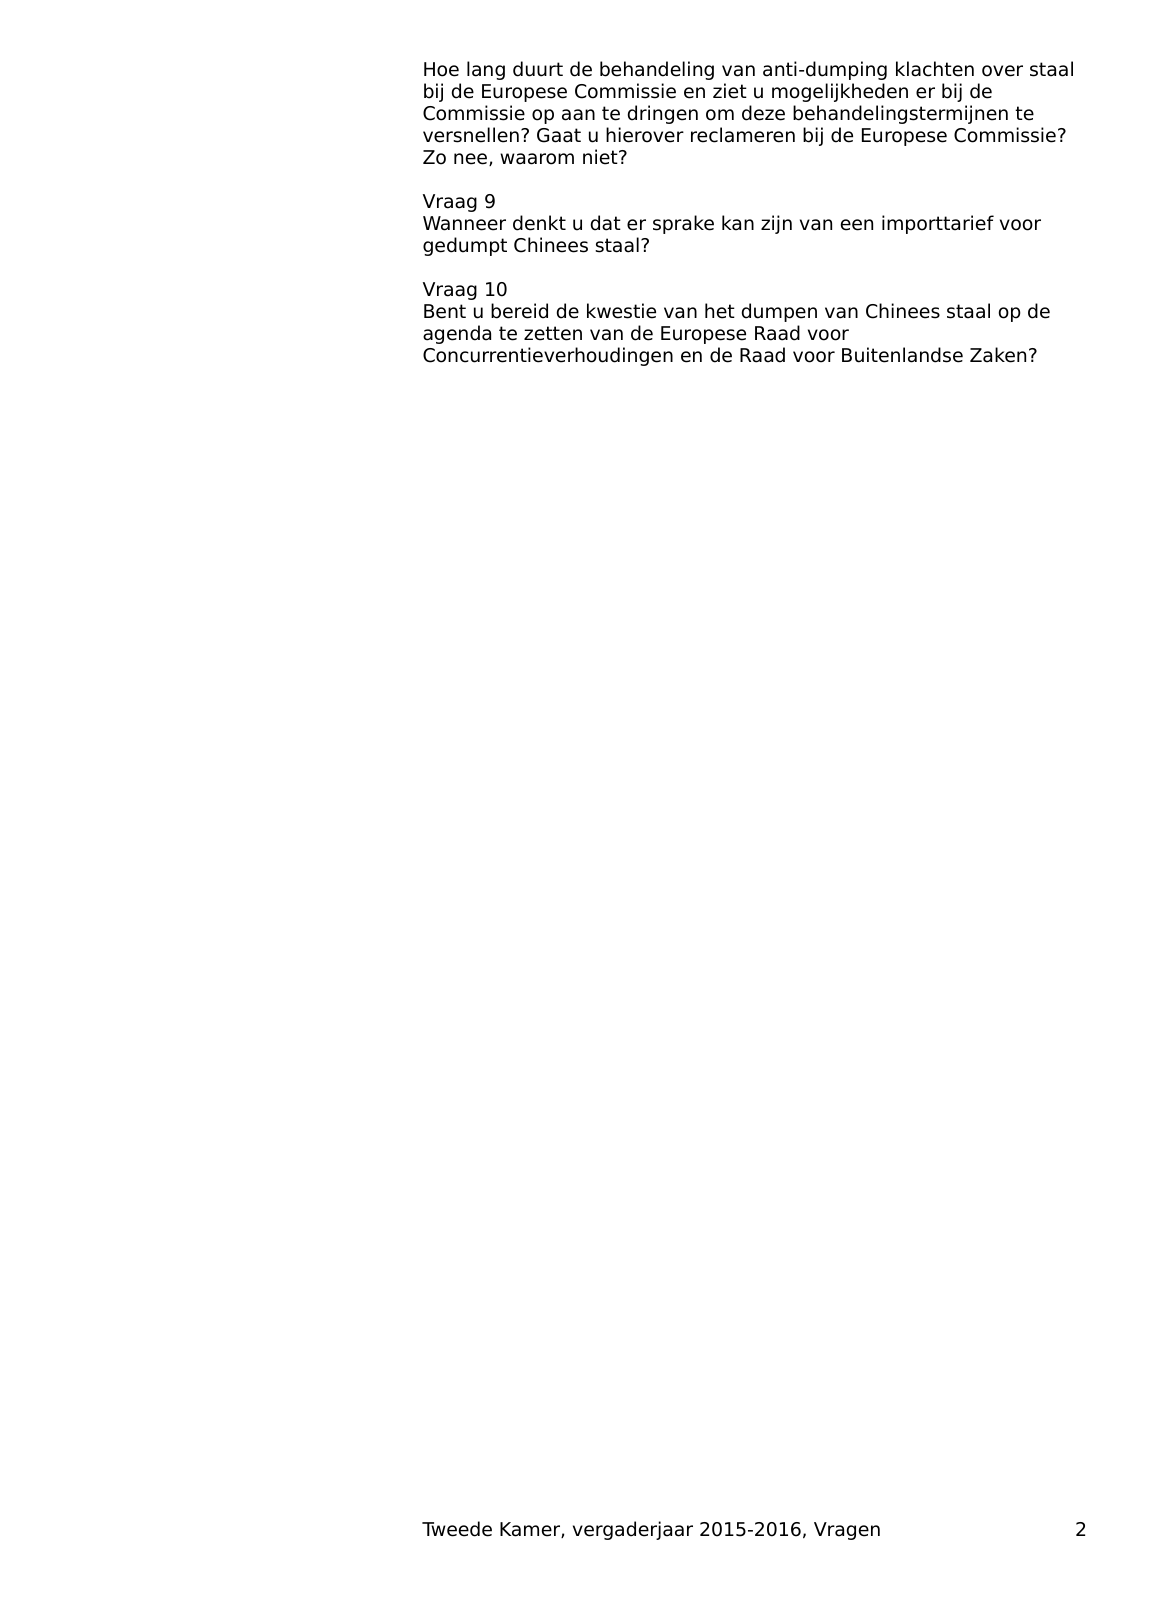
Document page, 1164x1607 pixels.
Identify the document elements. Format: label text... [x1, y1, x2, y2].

text Hoe lang duurt de behandeling van anti-dumping klachten over staal bij de Europese Commissie en ziet u mogelijkheden er bij de Commissie op aan te dringen om deze behandelingstermijnen te versnellen? Gaat u hierover reclameren bij de Europese Commissie? Zo nee, waarom niet? [422, 59, 1087, 169]
text Wanneer denkt u dat er sprake kan zijn van een importtarief voor gedumpt Chinees staal? [422, 213, 1087, 257]
text Vraag 10 [422, 279, 1087, 301]
text Bent u bereid de kwestie van het dumpen van Chinees staal op de agenda te zetten van de Europese Raad voor Concurrentieverhoudingen en de Raad voor Buitenlandse Zaken? [422, 301, 1087, 367]
text Vraag 9 [422, 191, 1087, 213]
